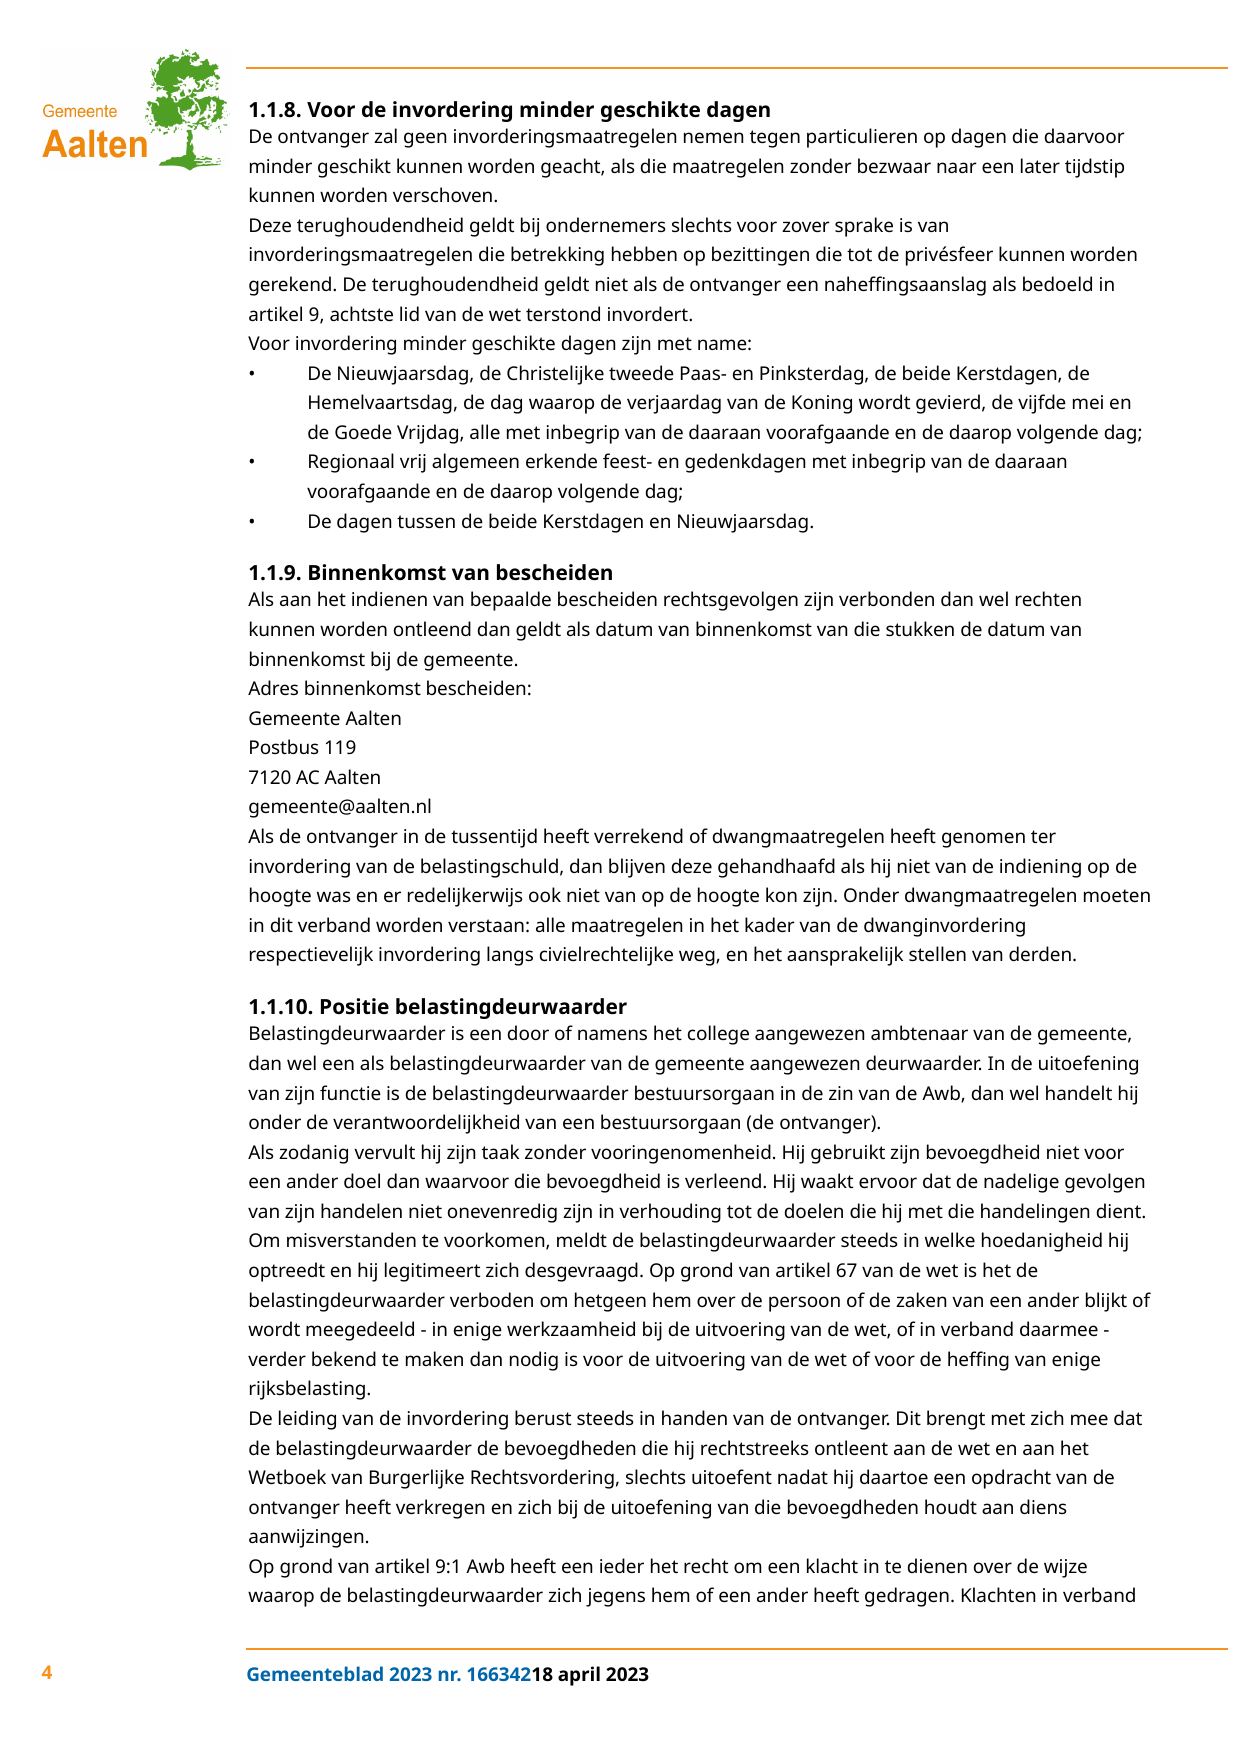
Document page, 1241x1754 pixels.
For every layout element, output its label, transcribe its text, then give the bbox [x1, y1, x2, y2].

text 7120 AC Aalten [248, 764, 1152, 790]
text De ontvanger zal geen invorderingsmaatregelen nemen tegen particulieren op dagen die daarvoor minder geschikt kunnen worden geacht, als die maatregelen zonder bezwaar naar een later tijdstip kunnen worden verschoven. [248, 123, 1152, 208]
text Postbus 119 [248, 734, 1152, 760]
text Als de ontvanger in de tussentijd heeft verrekend of dwangmaatregelen heeft genomen ter invordering van de belastingschuld, dan blijven deze gehandhaafd als hij niet van de indiening op de hoogte was en er redelijkerwijs ook niet van op de hoogte kon zijn. Onder dwangmaatregelen moeten in dit verband worden verstaan: alle maatregelen in het kader van de dwanginvordering respectievelijk invordering langs civielrechtelijke weg, en het aansprakelijk stellen van derden. [248, 823, 1152, 967]
text gemeente@aalten.nl [248, 794, 1152, 819]
text De leiding van de invordering berust steeds in handen van de ontvanger. Dit brengt met zich mee dat de belastingdeurwaarder de bevoegdheden die hij rechtstreeks ontleent aan de wet en aan het Wetboek van Burgerlijke Rechtsvordering, slechts uitoefent nadat hij daartoe een opdracht van de ontvanger heeft verkregen en zich bij de uitoefening van die bevoegdheden houdt aan diens aanwijzingen. [248, 1405, 1152, 1549]
text 1.1.8. Voor de invordering minder geschikte dagen [248, 95, 1152, 123]
text 1.1.9. Binnenkomst van bescheiden [248, 558, 1152, 587]
list Regionaal vrij algemeen erkende feest- en gedenkdagen met inbegrip van de daaraan voorafgaande en de daarop volgende dag; [248, 449, 1152, 504]
text Gemeente Aalten [248, 705, 1152, 731]
text Belastingdeurwaarder is een door of namens het college aangewezen ambtenaar van de gemeente, dan wel een als belastingdeurwaarder van de gemeente aangewezen deurwaarder. In de uitoefening van zijn functie is de belastingdeurwaarder bestuursorgaan in de zin van de Awb, dan wel handelt hij onder de verantwoordelijkheid van een bestuursorgaan (de ontvanger). [248, 1021, 1152, 1135]
text Adres binnenkomst bescheiden: [248, 675, 1152, 701]
list De Nieuwjaarsdag, de Christelijke tweede Paas- en Pinksterdag, de beide Kerstdagen, de Hemelvaartsdag, de dag waarop de verjaardag van de Koning wordt gevierd, de vijfde mei en de Goede Vrijdag, alle met inbegrip van de daaraan voorafgaande en de daarop volgende dag; [248, 360, 1152, 445]
text Om misverstanden te voorkomen, meldt de belastingdeurwaarder steeds in welke hoedanigheid hij optreedt en hij legitimeert zich desgevraagd. Op grond van artikel 67 van de wet is het de belastingdeurwaarder verboden om hetgeen hem over de persoon of de zaken van een ander blijkt of wordt meegedeeld - in enige werkzaamheid bij de uitvoering van de wet, of in verband daarmee - verder bekend te maken dan nodig is voor de uitvoering van de wet of voor de heffing van enige rijksbelasting. [248, 1228, 1152, 1401]
text Op grond van artikel 9:1 Awb heeft een ieder het recht om een klacht in te dienen over de wijze waarop de belastingdeurwaarder zich jegens hem of een ander heeft gedragen. Klachten in verband [248, 1553, 1152, 1608]
text Deze terughoudendheid geldt bij ondernemers slechts voor zover sprake is van invorderingsmaatregelen die betrekking hebben op bezittingen die tot de privésfeer kunnen worden gerekend. De terughoudendheid geldt niet als de ontvanger een naheffingsaanslag als bedoeld in artikel 9, achtste lid van de wet terstond invordert. [248, 212, 1152, 326]
list De dagen tussen de beide Kerstdagen en Nieuwjaarsdag. [248, 508, 1152, 533]
text Als zodanig vervult hij zijn taak zonder vooringenomenheid. Hij gebruikt zijn bevoegdheid niet voor een ander doel dan waarvoor die bevoegdheid is verleend. Hij waakt ervoor dat de nadelige gevolgen van zijn handelen niet onevenredig zijn in verhouding tot de doelen die hij met die handelingen dient. [248, 1139, 1152, 1224]
picture [41, 47, 231, 172]
text 1.1.10. Positie belastingdeurwaarder [248, 992, 1152, 1021]
text Als aan het indienen van bepaalde bescheiden rechtsgevolgen zijn verbonden dan wel rechten kunnen worden ontleend dan geldt als datum van binnenkomst van die stukken de datum van binnenkomst bij de gemeente. [248, 587, 1152, 672]
text Voor invordering minder geschikte dagen zijn met name: [248, 330, 1152, 356]
